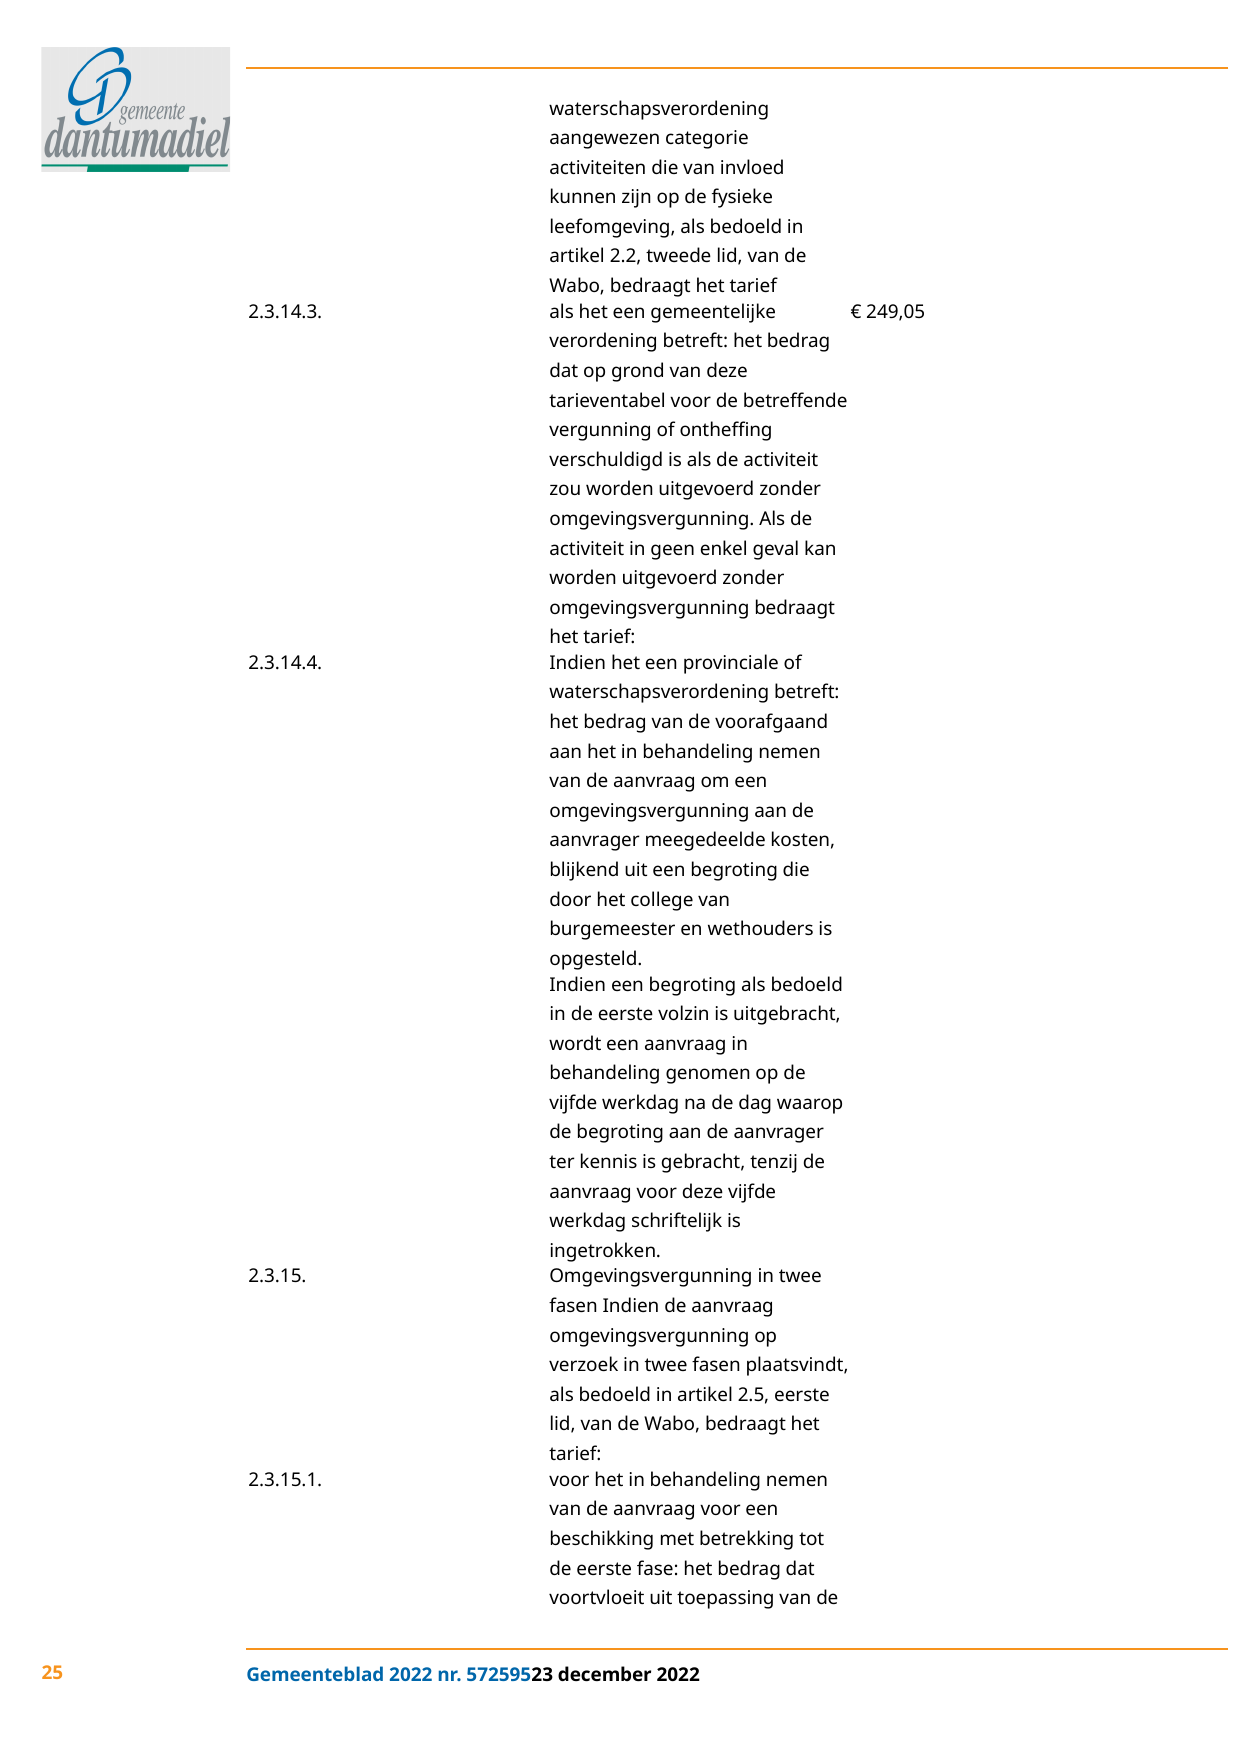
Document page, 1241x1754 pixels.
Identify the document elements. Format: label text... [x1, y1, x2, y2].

table_cell Indien het een provinciale of waterschapsverordening betreft: het bedrag van de voorafgaand aan het in behandeling nemen van de aanvraag om een omgevingsvergunning aan de aanvrager meegedeelde kosten, blijkend uit een begroting die door het college van burgemeester en wethouders is opgesteld. [549, 649, 850, 971]
table_cell Indien een begroting als bedoeld in de eerste volzin is uitgebracht, wordt een aanvraag in behandeling genomen op de vijfde werkdag na de dag waarop de begroting aan de aanvrager ter kennis is gebracht, tenzij de aanvraag voor deze vijfde werkdag schriftelijk is ingetrokken. [549, 971, 850, 1263]
table_cell Omgevingsvergunning in twee fasen Indien de aanvraag omgevingsvergunning op verzoek in twee fasen plaatsvindt, als bedoeld in artikel 2.5, eerste lid, van de Wabo, bedraagt het tarief: [549, 1263, 850, 1466]
table_cell [248, 95, 549, 298]
picture [41, 47, 231, 172]
table_cell € 249,05 [850, 298, 1152, 649]
table_cell 2.3.14.3. [248, 298, 549, 649]
table_cell 2.3.15. [248, 1263, 549, 1466]
table_cell [850, 95, 1152, 298]
table_cell [850, 971, 1152, 1263]
table_cell [850, 649, 1152, 971]
table_cell waterschapsverordening aangewezen categorie activiteiten die van invloed kunnen zijn op de fysieke leefomgeving, als bedoeld in artikel 2.2, tweede lid, van de Wabo, bedraagt het tarief [549, 95, 850, 298]
table_cell 2.3.14.4. [248, 649, 549, 971]
table_cell 2.3.15.1. [248, 1466, 549, 1610]
table_cell voor het in behandeling nemen van de aanvraag voor een beschikking met betrekking tot de eerste fase: het bedrag dat voortvloeit uit toepassing van de [549, 1466, 850, 1610]
table_cell als het een gemeentelijke verordening betreft: het bedrag dat op grond van deze tarieventabel voor de betreffende vergunning of ontheffing verschuldigd is als de activiteit zou worden uitgevoerd zonder omgevingsvergunning. Als de activiteit in geen enkel geval kan worden uitgevoerd zonder omgevingsvergunning bedraagt het tarief: [549, 298, 850, 649]
table_cell [850, 1466, 1152, 1610]
table_cell [850, 1263, 1152, 1466]
table_cell [248, 971, 549, 1263]
